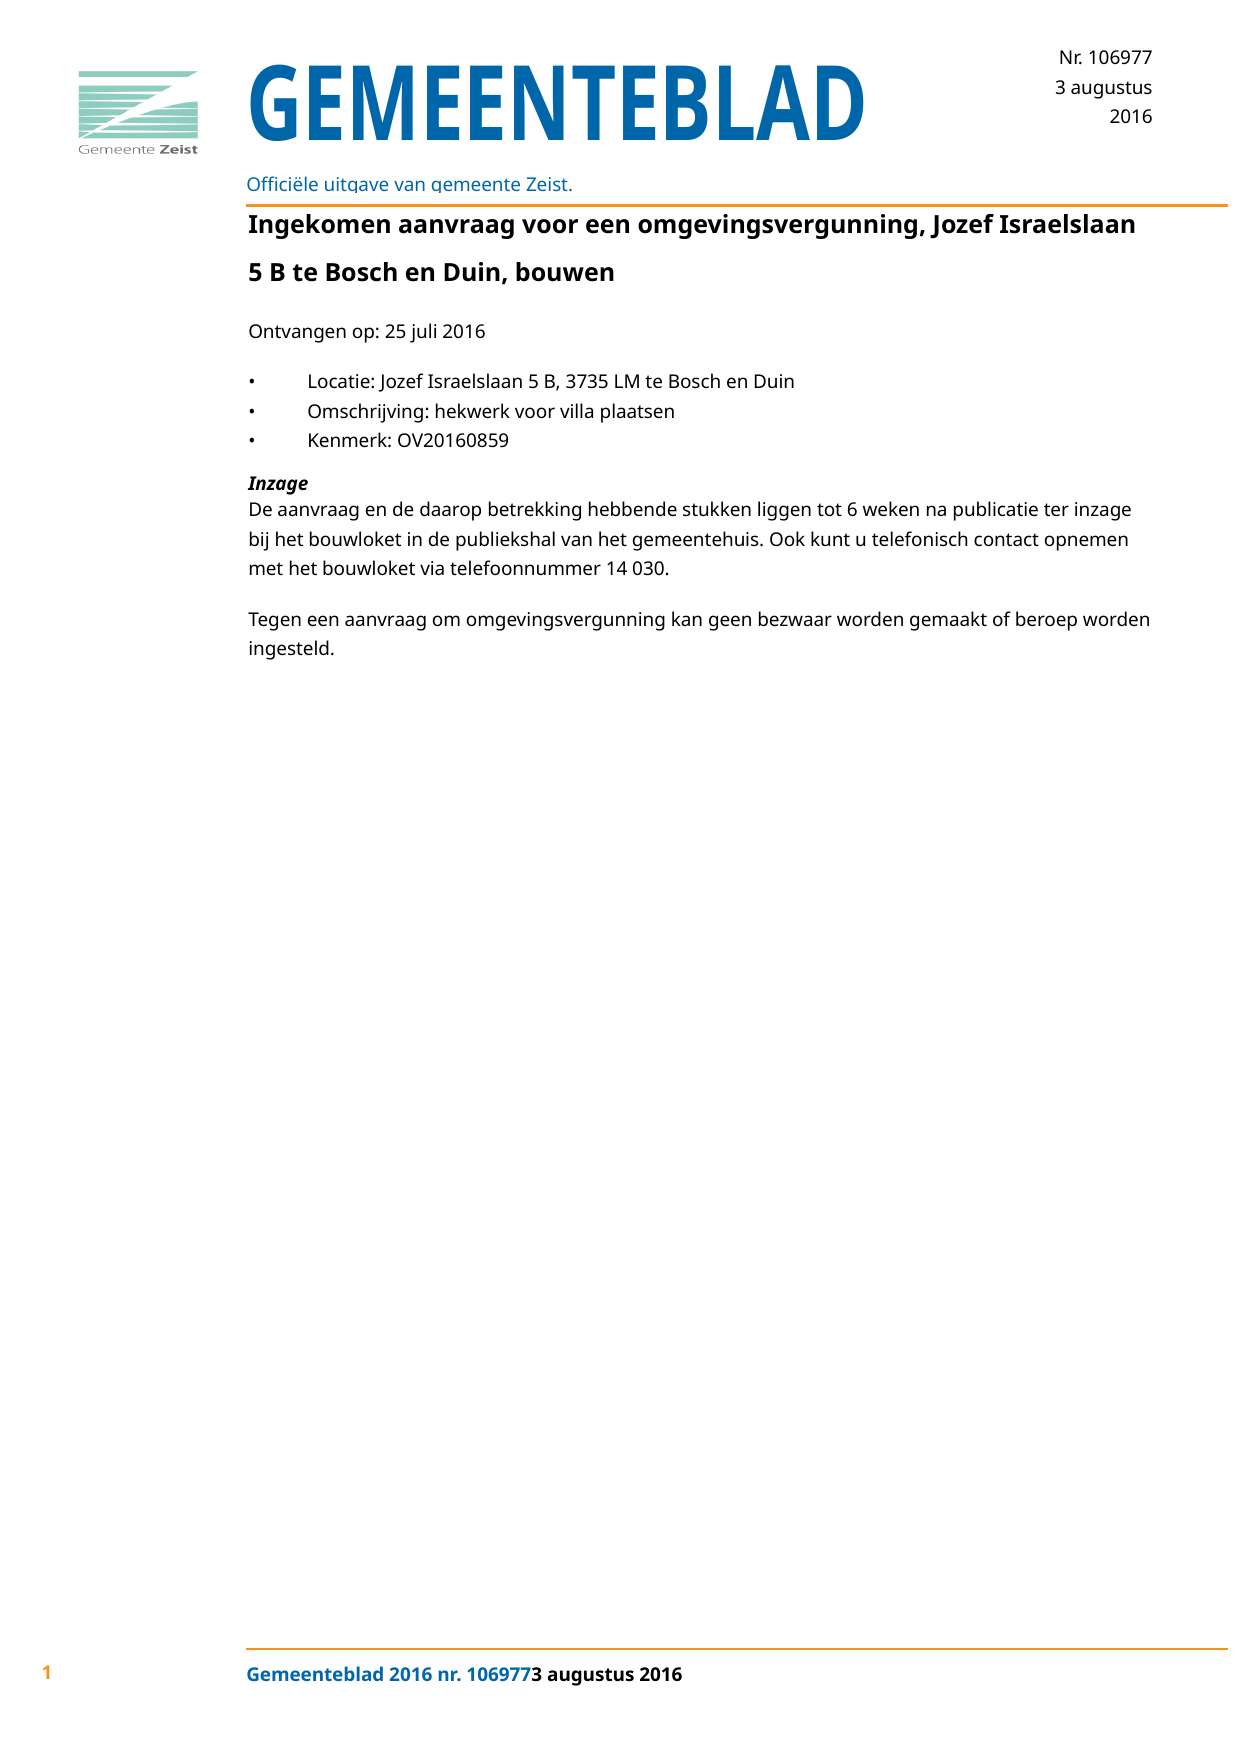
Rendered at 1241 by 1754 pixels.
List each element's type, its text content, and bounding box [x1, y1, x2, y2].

text Inzage [248, 471, 1152, 496]
list Omschrijving: hekwerk voor villa plaatsen [248, 398, 1152, 424]
text Tegen een aanvraag om omgevingsvergunning kan geen bezwaar worden gemaakt of beroep worden ingesteld. [248, 606, 1152, 661]
list Kenmerk: OV20160859 [248, 427, 1152, 453]
text De aanvraag en de daarop betrekking hebbende stukken liggen tot 6 weken na publicatie ter inzage bij het bouwloket in de publiekshal van het gemeentehuis. Ook kunt u telefonisch contact opnemen met het bouwloket via telefoonnummer 14 030. [248, 496, 1152, 581]
text Ontvangen op: 25 juli 2016 [248, 318, 1152, 344]
picture [41, 47, 231, 172]
list Locatie: Jozef Israelslaan 5 B, 3735 LM te Bosch en Duin [248, 368, 1152, 394]
text Ingekomen aanvraag voor een omgevingsvergunning, Jozef Israelslaan 5 B te Bosch en Duin, bouwen [248, 207, 1152, 288]
